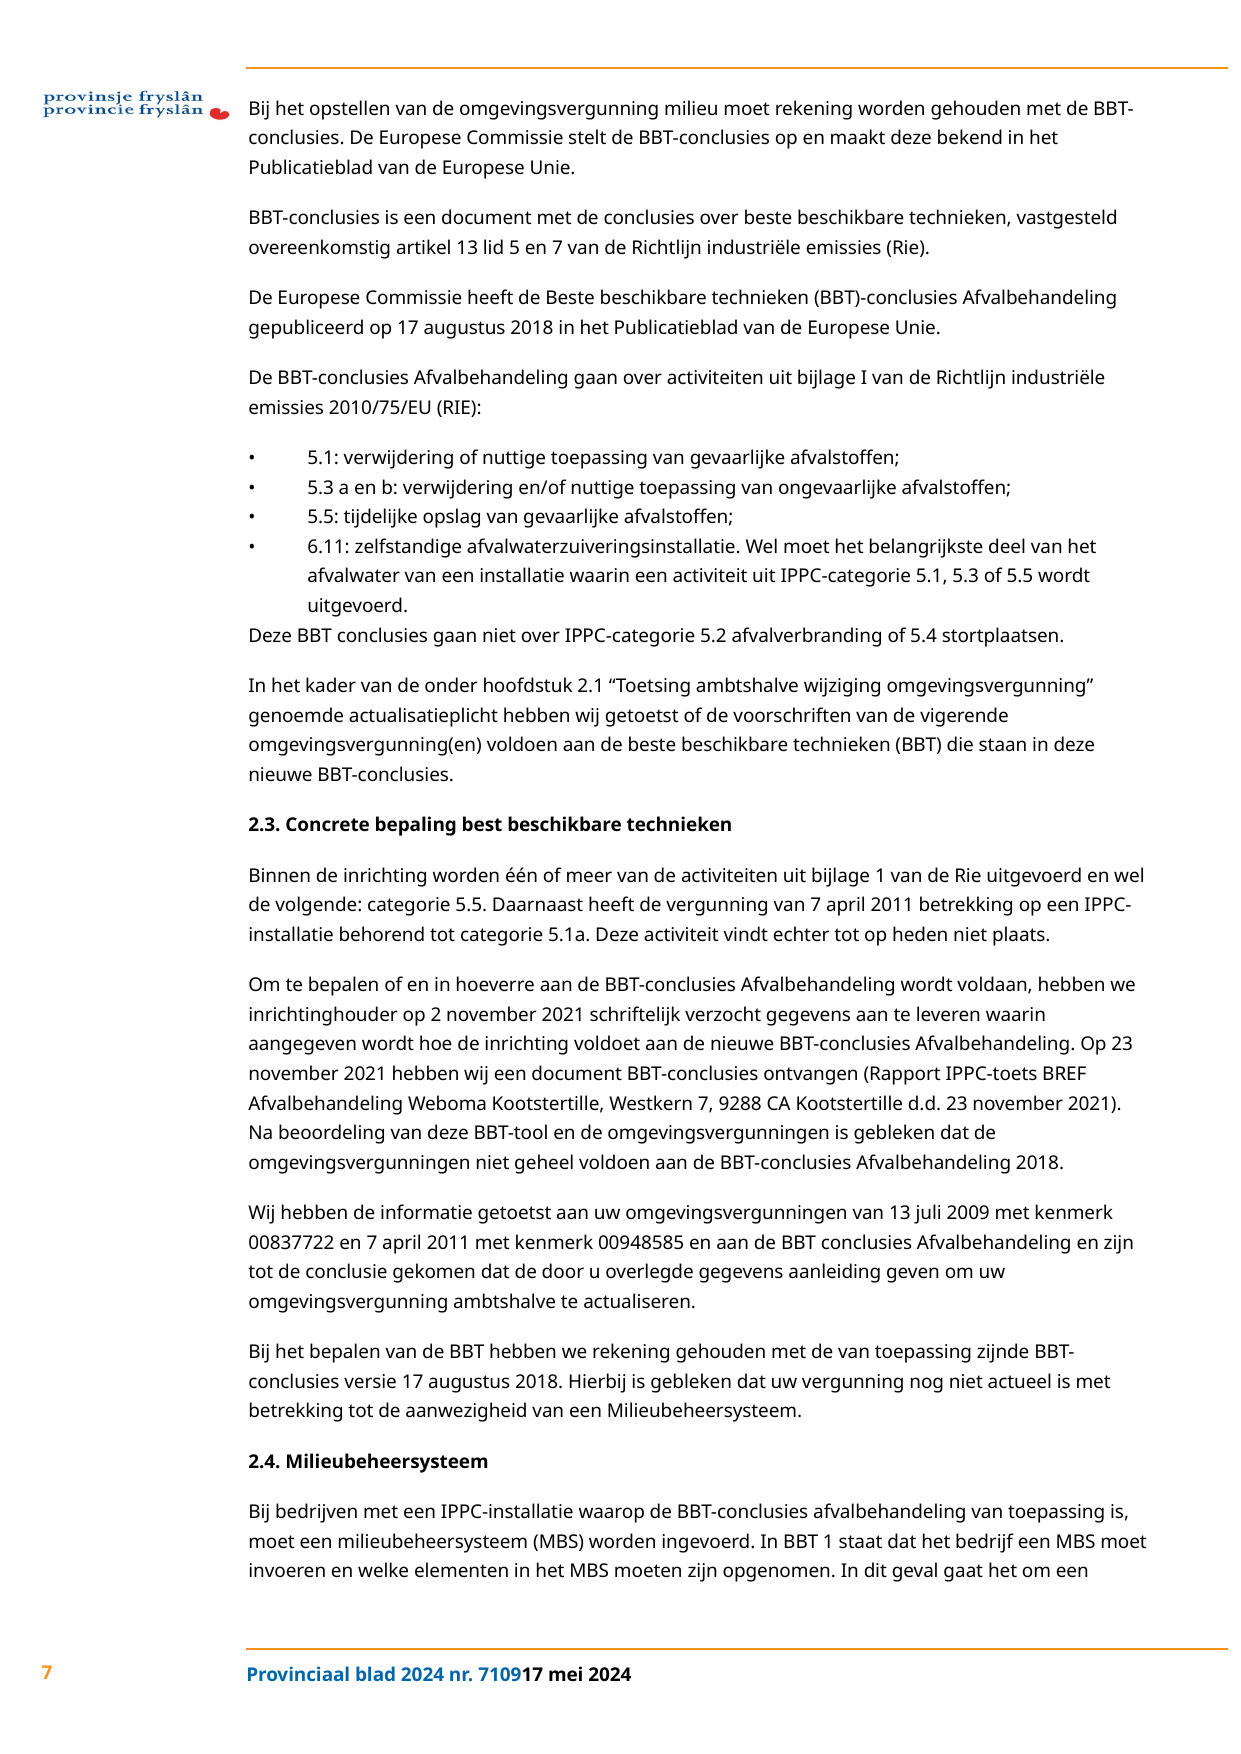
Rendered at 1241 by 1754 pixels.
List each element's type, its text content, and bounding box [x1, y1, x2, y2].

text Bij bedrijven met een IPPC-installatie waarop de BBT-conclusies afvalbehandeling van toepassing is, moet een milieubeheersysteem (MBS) worden ingevoerd. In BBT 1 staat dat het bedrijf een MBS moet invoeren en welke elementen in het MBS moeten zijn opgenomen. In dit geval gaat het om een [248, 1498, 1152, 1583]
text Wij hebben de informatie getoetst aan uw omgevingsvergunningen van 13 juli 2009 met kenmerk 00837722 en 7 april 2011 met kenmerk 00948585 en aan de BBT conclusies Afvalbehandeling en zijn tot de conclusie gekomen dat de door u overlegde gegevens aanleiding geven om uw omgevingsvergunning ambtshalve te actualiseren. [248, 1199, 1152, 1314]
list 5.1: verwijdering of nuttige toepassing van gevaarlijke afvalstoffen; [248, 444, 1152, 470]
text 2.3. Concrete bepaling best beschikbare technieken [248, 811, 1152, 837]
text Om te bepalen of en in hoeverre aan de BBT-conclusies Afvalbehandeling wordt voldaan, hebben we inrichtinghouder op 2 november 2021 schriftelijk verzocht gegevens aan te leveren waarin aangegeven wordt hoe de inrichting voldoet aan de nieuwe BBT-conclusies Afvalbehandeling. Op 23 november 2021 hebben wij een document BBT-conclusies ontvangen (Rapport IPPC-toets BREF Afvalbehandeling Weboma Kootstertille, Westkern 7, 9288 CA Kootstertille d.d. 23 november 2021). Na beoordeling van deze BBT-tool en de omgevingsvergunningen is gebleken dat de omgevingsvergunningen niet geheel voldoen aan de BBT-conclusies Afvalbehandeling 2018. [248, 971, 1152, 1175]
text Bij het opstellen van de omgevingsvergunning milieu moet rekening worden gehouden met de BBT-conclusies. De Europese Commissie stelt de BBT-conclusies op en maakt deze bekend in het Publicatieblad van de Europese Unie. [248, 95, 1152, 180]
picture [41, 47, 231, 172]
text Binnen de inrichting worden één of meer van de activiteiten uit bijlage 1 van de Rie uitgevoerd en wel de volgende: categorie 5.5. Daarnaast heeft de vergunning van 7 april 2011 betrekking op een IPPC-installatie behorend tot categorie 5.1a. Deze activiteit vindt echter tot op heden niet plaats. [248, 862, 1152, 947]
text BBT-conclusies is een document met de conclusies over beste beschikbare technieken, vastgesteld overeenkomstig artikel 13 lid 5 en 7 van de Richtlijn industriële emissies (Rie). [248, 204, 1152, 260]
text In het kader van de onder hoofdstuk 2.1 “Toetsing ambtshalve wijziging omgevingsvergunning” genoemde actualisatieplicht hebben wij getoetst of de voorschriften van de vigerende omgevingsvergunning(en) voldoen aan de beste beschikbare technieken (BBT) die staan in deze nieuwe BBT-conclusies. [248, 672, 1152, 787]
text De Europese Commissie heeft de Beste beschikbare technieken (BBT)-conclusies Afvalbehandeling gepubliceerd op 17 augustus 2018 in het Publicatieblad van de Europese Unie. [248, 284, 1152, 340]
list 5.5: tijdelijke opslag van gevaarlijke afvalstoffen; [248, 503, 1152, 529]
text 2.4. Milieubeheersysteem [248, 1448, 1152, 1474]
text De BBT-conclusies Afvalbehandeling gaan over activiteiten uit bijlage I van de Richtlijn industriële emissies 2010/75/EU (RIE): [248, 364, 1152, 420]
list 5.3 a en b: verwijdering en/of nuttige toepassing van ongevaarlijke afvalstoffen; [248, 474, 1152, 500]
text Deze BBT conclusies gaan niet over IPPC-categorie 5.2 afvalverbranding of 5.4 stortplaatsen. [248, 622, 1152, 648]
text Bij het bepalen van de BBT hebben we rekening gehouden met de van toepassing zijnde BBT-conclusies versie 17 augustus 2018. Hierbij is gebleken dat uw vergunning nog niet actueel is met betrekking tot de aanwezigheid van een Milieubeheersysteem. [248, 1338, 1152, 1423]
list 6.11: zelfstandige afvalwaterzuiveringsinstallatie. Wel moet het belangrijkste deel van het afvalwater van een installatie waarin een activiteit uit IPPC-categorie 5.1, 5.3 of 5.5 wordt uitgevoerd. [248, 533, 1152, 618]
